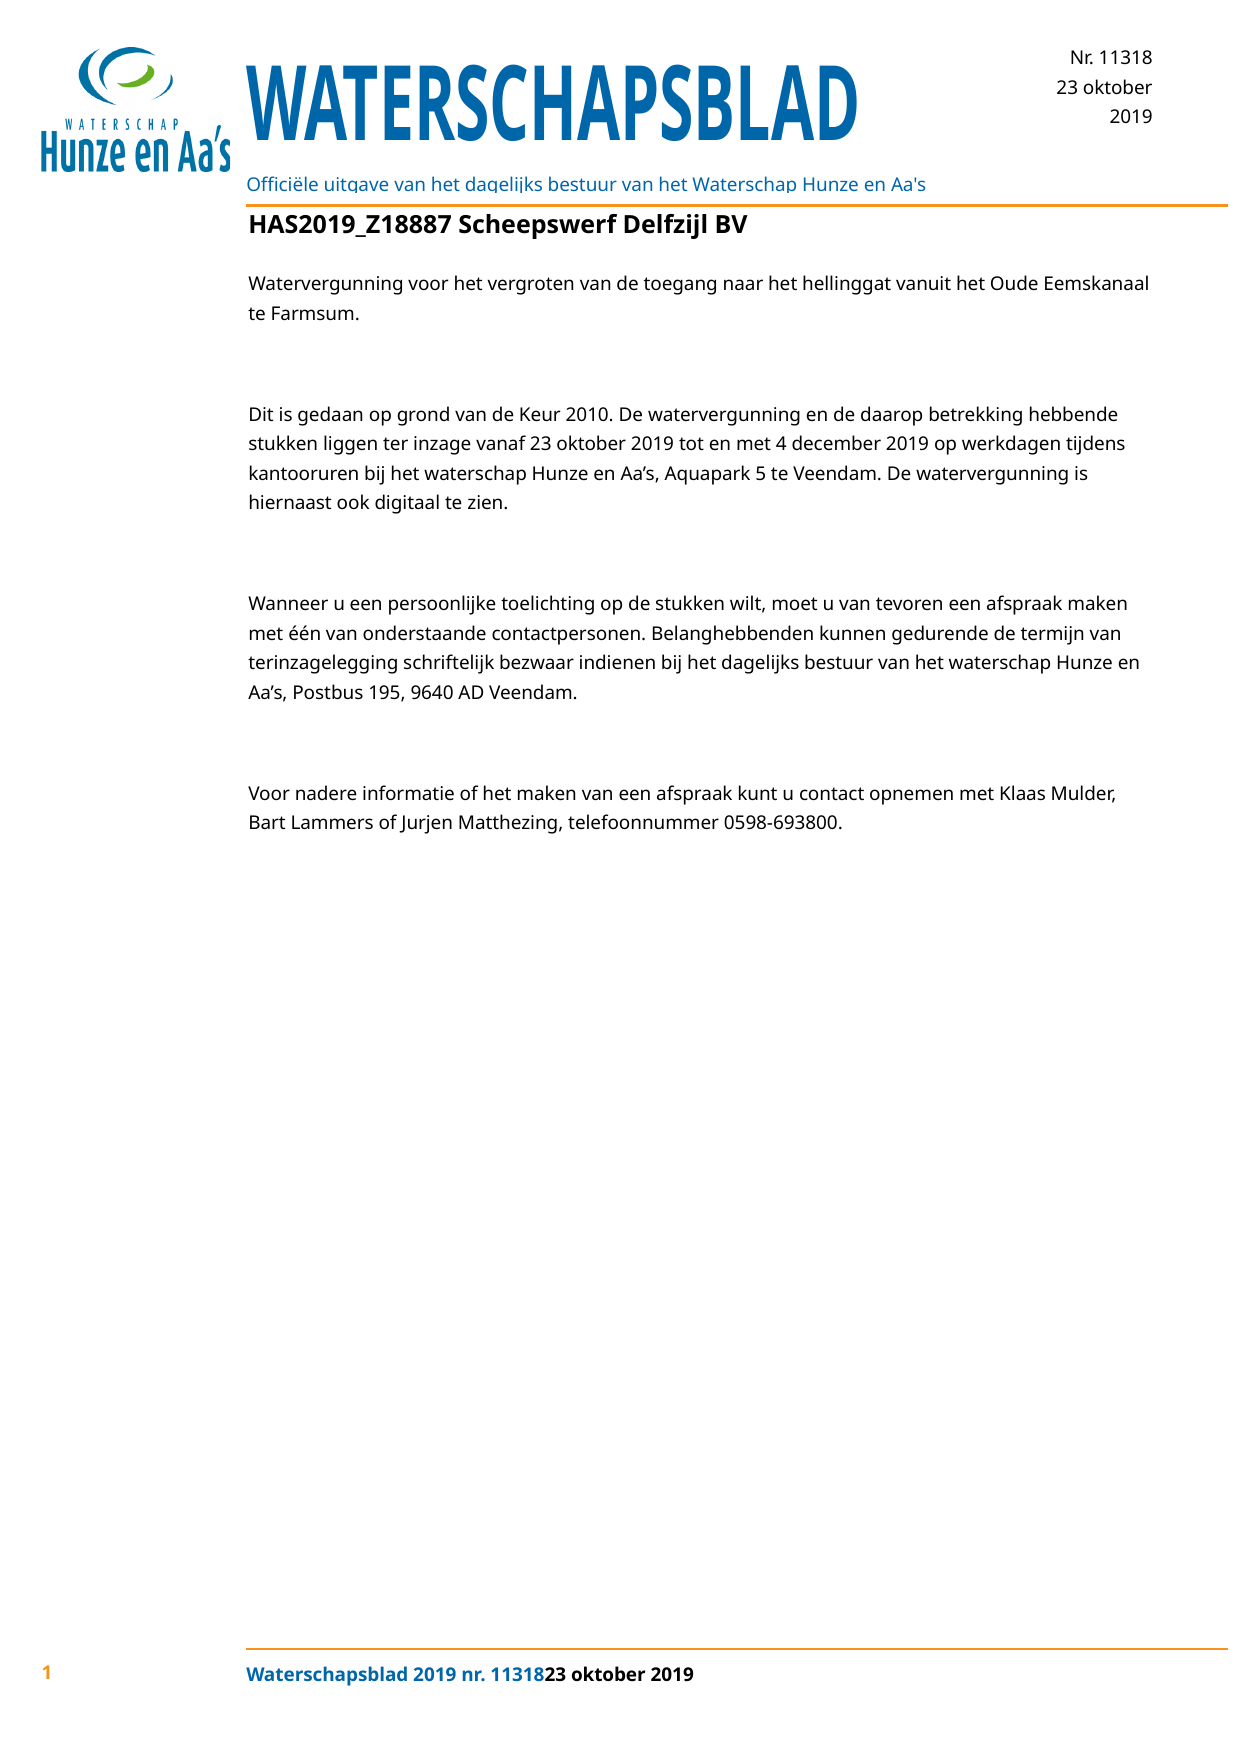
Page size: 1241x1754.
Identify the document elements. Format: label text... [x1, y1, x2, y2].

text Watervergunning voor het vergroten van de toegang naar het hellinggat vanuit het Oude Eemskanaal te Farmsum. [248, 270, 1152, 326]
picture [226, 145, 231, 156]
picture [47, 154, 51, 172]
text Dit is gedaan op grond van de Keur 2010. De watervergunning en de daarop betrekking hebbende stukken liggen ter inzage vanaf 23 oktober 2019 tot en met 4 december 2019 op werkdagen tijdens kantooruren bij het waterschap Hunze en Aa’s, Aquapark 5 te Veendam. De watervergunning is hiernaast ook digitaal te zien. [248, 401, 1152, 515]
picture [183, 163, 191, 172]
text Wanneer u een persoonlijke toelichting op de stukken wilt, moet u van tevoren een afspraak maken met één van onderstaande contactpersonen. Belanghebbenden kunnen gedurende de termijn van terinzagelegging schriftelijk bezwaar indienen bij het dagelijks bestuur van het waterschap Hunze en Aa’s, Postbus 195, 9640 AD Veendam. [248, 590, 1152, 705]
text Voor nadere informatie of het maken van een afspraak kunt u contact opnemen met Klaas Mulder, Bart Lammers of Jurjen Matthezing, telefoonnummer 0598-693800. [248, 780, 1152, 835]
text HAS2019_Z18887 Scheepswerf Delfzijl BV [248, 207, 1152, 241]
picture [41, 47, 231, 172]
